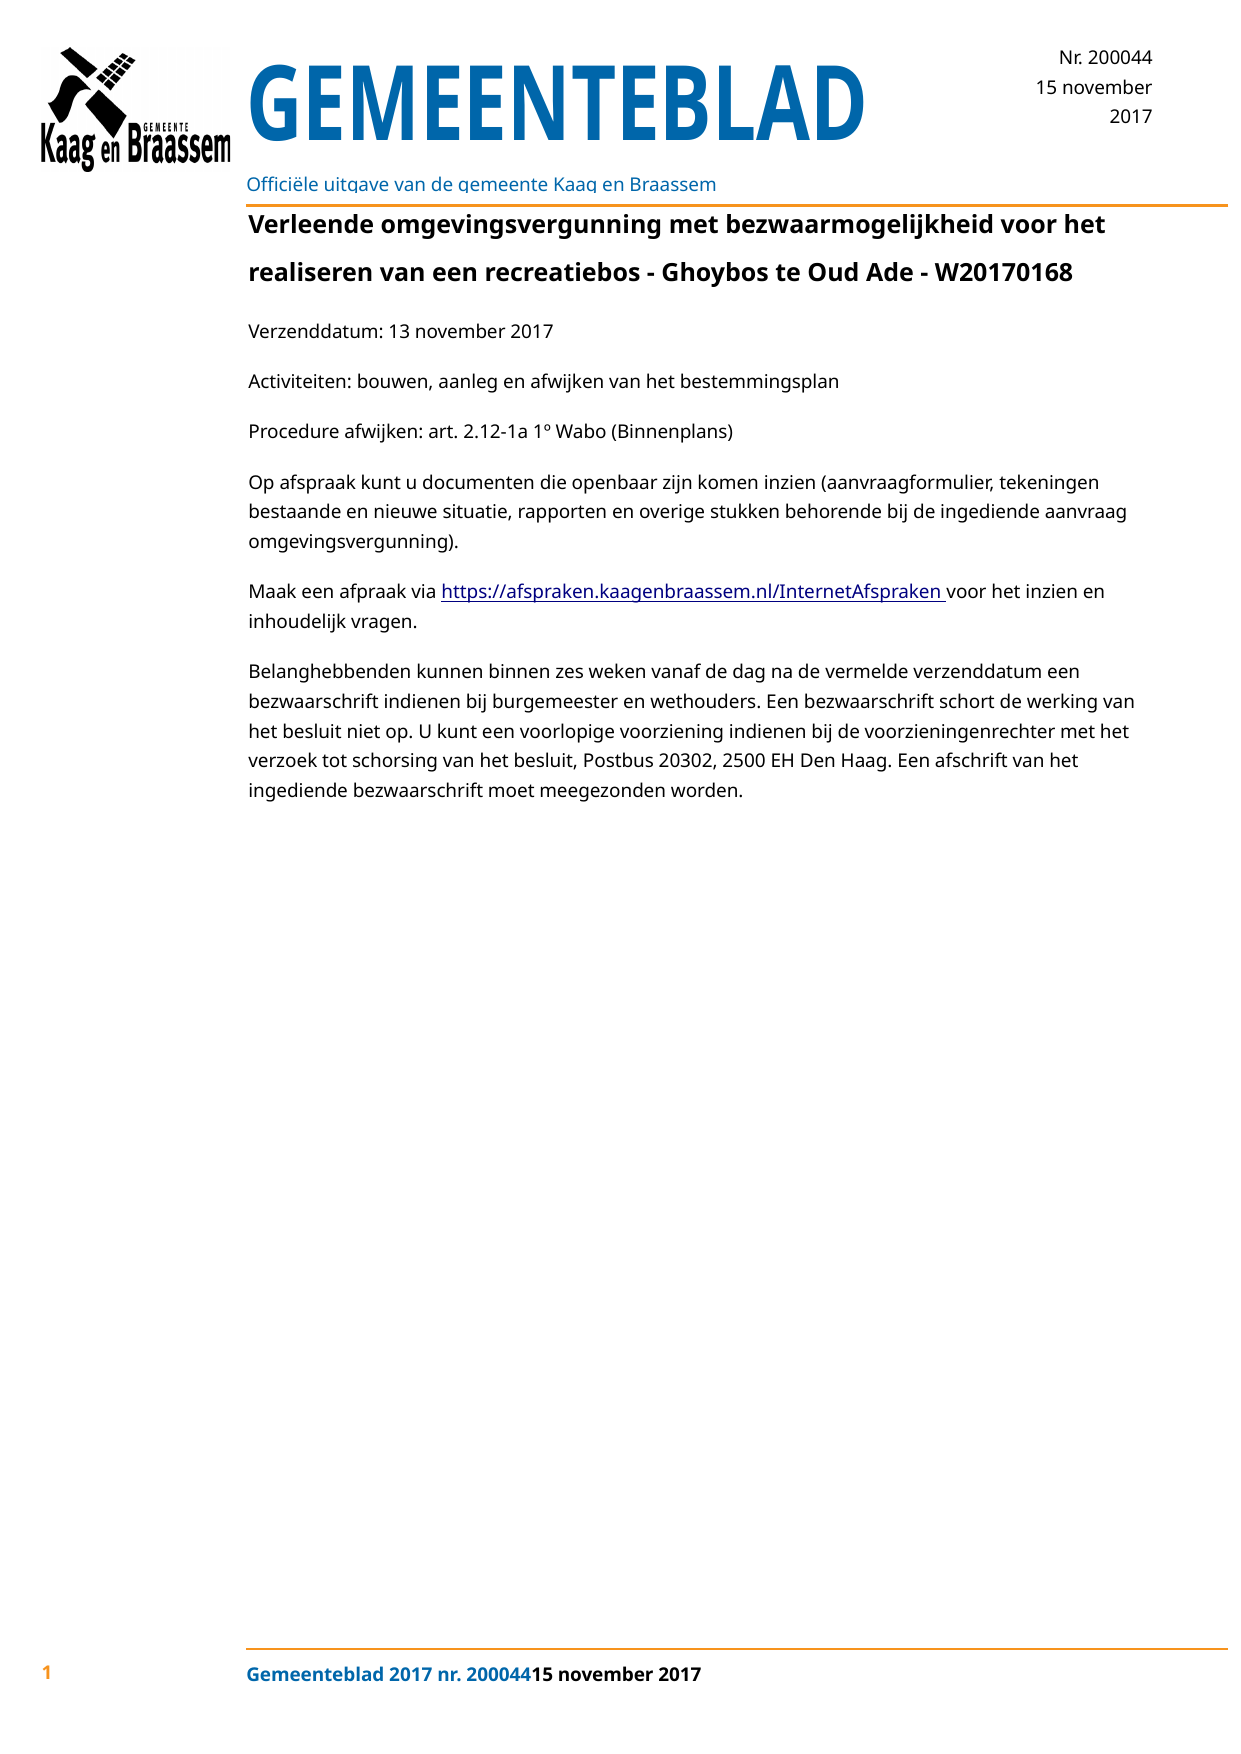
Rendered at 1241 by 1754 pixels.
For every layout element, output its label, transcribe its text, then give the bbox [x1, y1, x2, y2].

text Procedure afwijken: art. 2.12-1a 1º Wabo (Binnenplans) [248, 419, 1152, 444]
text Maak een afpraak via https://afspraken.kaagenbraassem.nl/InternetAfspraken voor het inzien en inhoudelijk vragen. [248, 579, 1152, 634]
text Verleende omgevingsvergunning met bezwaarmogelijkheid voor het realiseren van een recreatiebos - Ghoybos te Oud Ade - W20170168 [248, 207, 1152, 288]
text Activiteiten: bouwen, aanleg en afwijken van het bestemmingsplan [248, 368, 1152, 394]
picture [41, 47, 231, 172]
text Belanghebbenden kunnen binnen zes weken vanaf de dag na de vermelde verzenddatum een bezwaarschrift indienen bij burgemeester en wethouders. Een bezwaarschrift schort de werking van het besluit niet op. U kunt een voorlopige voorziening indienen bij de voorzieningenrechter met het verzoek tot schorsing van het besluit, Postbus 20302, 2500 EH Den Haag. Een afschrift van het ingediende bezwaarschrift moet meegezonden worden. [248, 659, 1152, 803]
text Verzenddatum: 13 november 2017 [248, 318, 1152, 344]
text Op afspraak kunt u documenten die openbaar zijn komen inzien (aanvraagformulier, tekeningen bestaande en nieuwe situatie, rapporten en overige stukken behorende bij de ingediende aanvraag omgevingsvergunning). [248, 469, 1152, 554]
